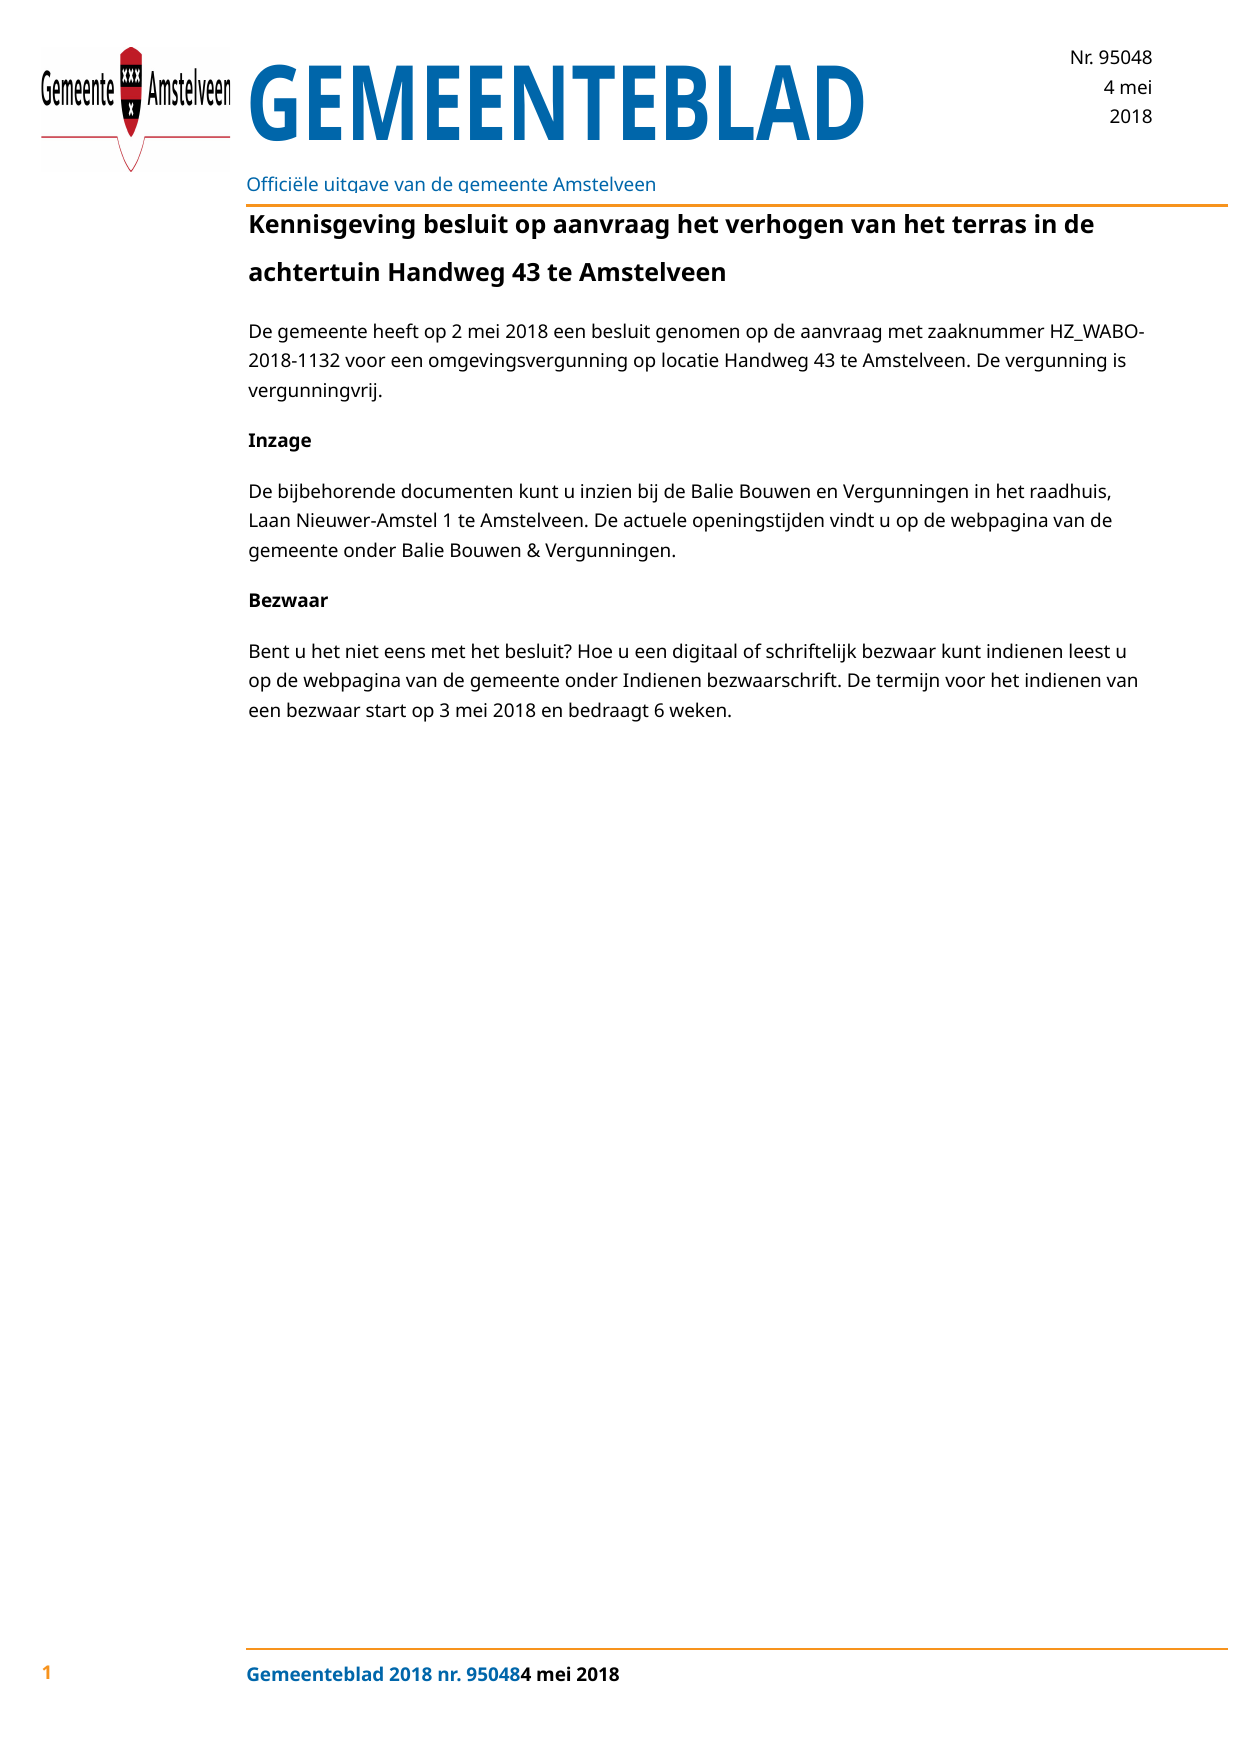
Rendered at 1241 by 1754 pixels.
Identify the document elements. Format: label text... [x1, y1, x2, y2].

text Kennisgeving besluit op aanvraag het verhogen van het terras in de achtertuin Handweg 43 te Amstelveen [248, 207, 1152, 288]
text De bijbehorende documenten kunt u inzien bij de Balie Bouwen en Vergunningen in het raadhuis, Laan Nieuwer-Amstel 1 te Amstelveen. De actuele openingstijden vindt u op de webpagina van de gemeente onder Balie Bouwen & Vergunningen. [248, 478, 1152, 563]
text Bezwaar [248, 587, 1152, 613]
text Inzage [248, 427, 1152, 453]
picture [41, 47, 231, 172]
text Bent u het niet eens met het besluit? Hoe u een digitaal of schriftelijk bezwaar kunt indienen leest u op de webpagina van de gemeente onder Indienen bezwaarschrift. De termijn voor het indienen van een bezwaar start op 3 mei 2018 en bedraagt 6 weken. [248, 638, 1152, 723]
text De gemeente heeft op 2 mei 2018 een besluit genomen op de aanvraag met zaaknummer HZ_WABO-2018-1132 voor een omgevingsvergunning op locatie Handweg 43 te Amstelveen. De vergunning is vergunningvrij. [248, 318, 1152, 403]
